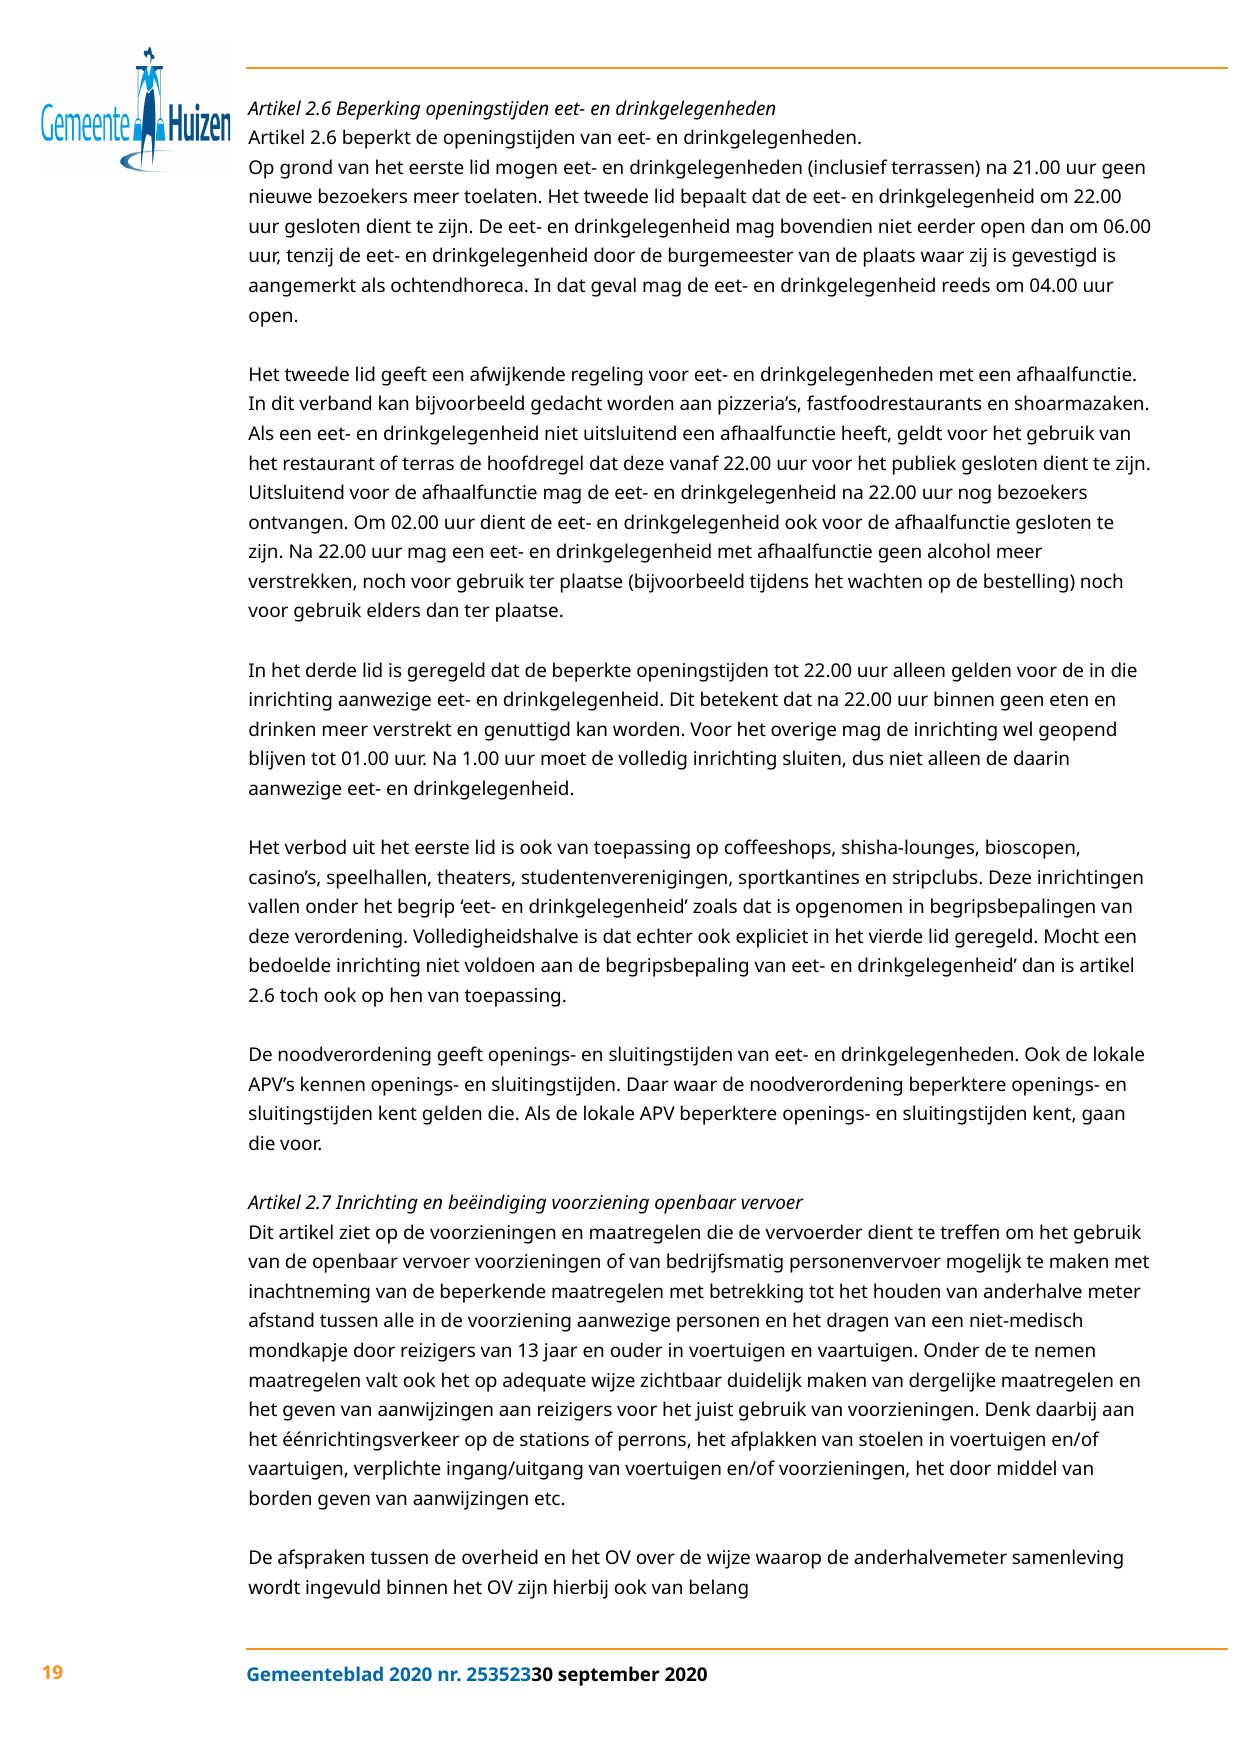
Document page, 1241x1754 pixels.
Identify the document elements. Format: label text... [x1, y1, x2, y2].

text Het verbod uit het eerste lid is ook van toepassing op coffeeshops, shisha-lounges, bioscopen, casino’s, speelhallen, theaters, studentenverenigingen, sportkantines en stripclubs. Deze inrichtingen vallen onder het begrip ‘eet- en drinkgelegenheid’ zoals dat is opgenomen in begripsbepalingen van deze verordening. Volledigheidshalve is dat echter ook expliciet in het vierde lid geregeld. Mocht een bedoelde inrichting niet voldoen aan de begripsbepaling van eet- en drinkgelegenheid’ dan is artikel 2.6 toch ook op hen van toepassing. [248, 834, 1152, 1008]
text De noodverordening geeft openings- en sluitingstijden van eet- en drinkgelegenheden. Ook de lokale APV’s kennen openings- en sluitingstijden. Daar waar de noodverordening beperktere openings- en sluitingstijden kent gelden die. Als de lokale APV beperktere openings- en sluitingstijden kent, gaan die voor. [248, 1041, 1152, 1156]
text In het derde lid is geregeld dat de beperkte openingstijden tot 22.00 uur alleen gelden voor de in die inrichting aanwezige eet- en drinkgelegenheid. Dit betekent dat na 22.00 uur binnen geen eten en drinken meer verstrekt en genuttigd kan worden. Voor het overige mag de inrichting wel geopend blijven tot 01.00 uur. Na 1.00 uur moet de volledig inrichting sluiten, dus niet alleen de daarin aanwezige eet- en drinkgelegenheid. [248, 657, 1152, 801]
picture [41, 47, 231, 172]
text Op grond van het eerste lid mogen eet- en drinkgelegenheden (inclusief terrassen) na 21.00 uur geen nieuwe bezoekers meer toelaten. Het tweede lid bepaalt dat de eet- en drinkgelegenheid om 22.00 uur gesloten dient te zijn. De eet- en drinkgelegenheid mag bovendien niet eerder open dan om 06.00 uur, tenzij de eet- en drinkgelegenheid door de burgemeester van de plaats waar zij is gevestigd is aangemerkt als ochtendhoreca. In dat geval mag de eet- en drinkgelegenheid reeds om 04.00 uur open. [248, 154, 1152, 328]
text Artikel 2.6 Beperking openingstijden eet- en drinkgelegenheden [248, 95, 1152, 121]
text De afspraken tussen de overheid en het OV over de wijze waarop de anderhalvemeter samenleving wordt ingevuld binnen het OV zijn hierbij ook van belang [248, 1544, 1152, 1600]
text Het tweede lid geeft een afwijkende regeling voor eet- en drinkgelegenheden met een afhaalfunctie. In dit verband kan bijvoorbeeld gedacht worden aan pizzeria’s, fastfoodrestaurants en shoarmazaken. Als een eet- en drinkgelegenheid niet uitsluitend een afhaalfunctie heeft, geldt voor het gebruik van het restaurant of terras de hoofdregel dat deze vanaf 22.00 uur voor het publiek gesloten dient te zijn. Uitsluitend voor de afhaalfunctie mag de eet- en drinkgelegenheid na 22.00 uur nog bezoekers ontvangen. Om 02.00 uur dient de eet- en drinkgelegenheid ook voor de afhaalfunctie gesloten te zijn. Na 22.00 uur mag een eet- en drinkgelegenheid met afhaalfunctie geen alcohol meer verstrekken, noch voor gebruik ter plaatse (bijvoorbeeld tijdens het wachten op de bestelling) noch voor gebruik elders dan ter plaatse. [248, 361, 1152, 623]
text Dit artikel ziet op de voorzieningen en maatregelen die de vervoerder dient te treffen om het gebruik van de openbaar vervoer voorzieningen of van bedrijfsmatig personenvervoer mogelijk te maken met inachtneming van de beperkende maatregelen met betrekking tot het houden van anderhalve meter afstand tussen alle in de voorziening aanwezige personen en het dragen van een niet-medisch mondkapje door reizigers van 13 jaar en ouder in voertuigen en vaartuigen. Onder de te nemen maatregelen valt ook het op adequate wijze zichtbaar duidelijk maken van dergelijke maatregelen en het geven van aanwijzingen aan reizigers voor het juist gebruik van voorzieningen. Denk daarbij aan het éénrichtingsverkeer op de stations of perrons, het afplakken van stoelen in voertuigen en/of vaartuigen, verplichte ingang/uitgang van voertuigen en/of voorzieningen, het door middel van borden geven van aanwijzingen etc. [248, 1219, 1152, 1511]
text Artikel 2.6 beperkt de openingstijden van eet- en drinkgelegenheden. [248, 124, 1152, 150]
text Artikel 2.7 Inrichting en beëindiging voorziening openbaar vervoer [248, 1189, 1152, 1215]
